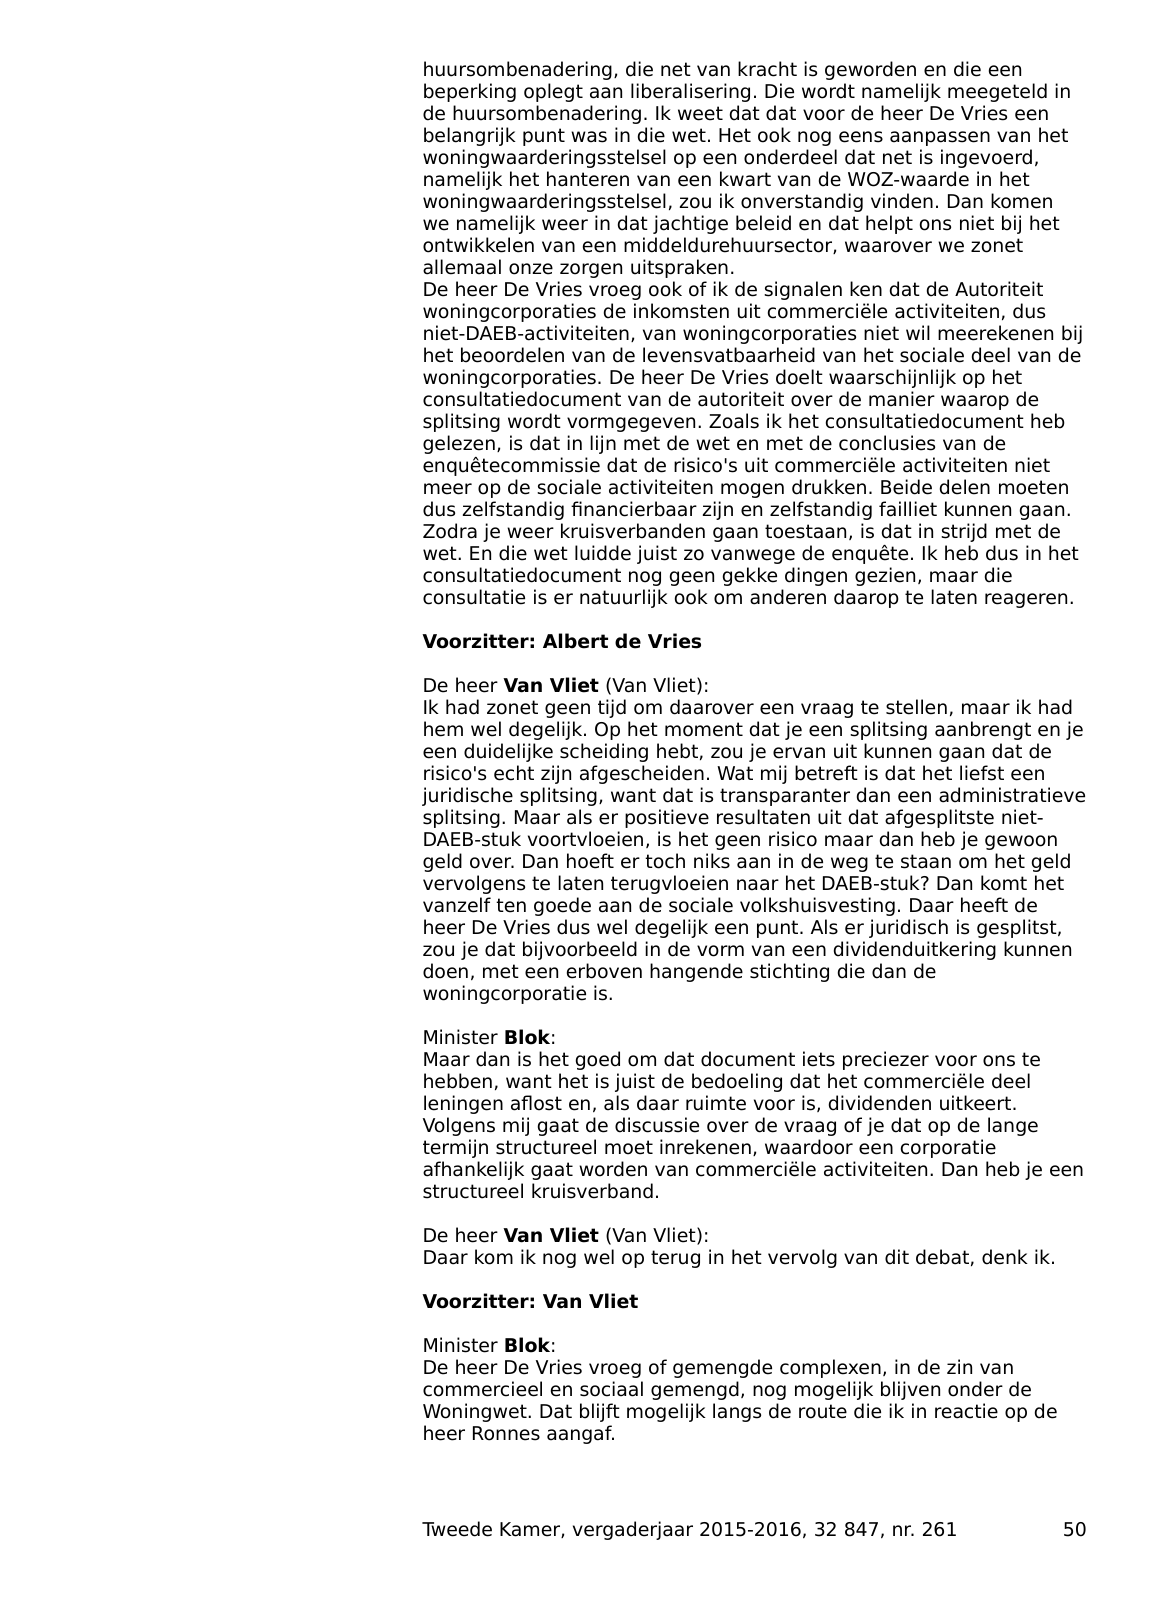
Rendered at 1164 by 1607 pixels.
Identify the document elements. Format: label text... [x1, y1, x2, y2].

text Minister Blok: [422, 1027, 1087, 1049]
text De heer Van Vliet (Van Vliet): [422, 675, 1087, 697]
text Ik had zonet geen tijd om daarover een vraag te stellen, maar ik had hem wel degelijk. Op het moment dat je een splitsing aanbrengt en je een duidelijke scheiding hebt, zou je ervan uit kunnen gaan dat de risico's echt zijn afgescheiden. Wat mij betreft is dat het liefst een juridische splitsing, want dat is transparanter dan een administratieve splitsing. Maar als er positieve resultaten uit dat afgesplitste niet-DAEB-stuk voortvloeien, is het geen risico maar dan heb je gewoon geld over. Dan hoeft er toch niks aan in de weg te staan om het geld vervolgens te laten terugvloeien naar het DAEB-stuk? Dan komt het vanzelf ten goede aan de sociale volkshuisvesting. Daar heeft de heer De Vries dus wel degelijk een punt. Als er juridisch is gesplitst, zou je dat bijvoorbeeld in de vorm van een dividenduitkering kunnen doen, met een erboven hangende stichting die dan de woningcorporatie is. [422, 697, 1087, 1004]
text De heer Van Vliet (Van Vliet): [422, 1225, 1087, 1247]
text Daar kom ik nog wel op terug in het vervolg van dit debat, denk ik. [422, 1247, 1087, 1269]
text Minister Blok: [422, 1335, 1087, 1357]
subtitle Voorzitter: Van Vliet [422, 1291, 1087, 1313]
text De heer De Vries vroeg ook of ik de signalen ken dat de Autoriteit woningcorporaties de inkomsten uit commerciële activiteiten, dus niet-DAEB-activiteiten, van woningcorporaties niet wil meerekenen bij het beoordelen van de levensvatbaarheid van het sociale deel van de woningcorporaties. De heer De Vries doelt waarschijnlijk op het consultatiedocument van de autoriteit over de manier waarop de splitsing wordt vormgegeven. Zoals ik het consultatiedocument heb gelezen, is dat in lijn met de wet en met de conclusies van de enquêtecommissie dat de risico's uit commerciële activiteiten niet meer op de sociale activiteiten mogen drukken. Beide delen moeten dus zelfstandig financierbaar zijn en zelfstandig failliet kunnen gaan. Zodra je weer kruisverbanden gaan toestaan, is dat in strijd met de wet. En die wet luidde juist zo vanwege de enquête. Ik heb dus in het consultatiedocument nog geen gekke dingen gezien, maar die consultatie is er natuurlijk ook om anderen daarop te laten reageren. [422, 279, 1087, 608]
text De heer De Vries vroeg of gemengde complexen, in de zin van commercieel en sociaal gemengd, nog mogelijk blijven onder de Woningwet. Dat blijft mogelijk langs de route die ik in reactie op de heer Ronnes aangaf. [422, 1357, 1087, 1445]
text Maar dan is het goed om dat document iets preciezer voor ons te hebben, want het is juist de bedoeling dat het commerciële deel leningen aflost en, als daar ruimte voor is, dividenden uitkeert. Volgens mij gaat de discussie over de vraag of je dat op de lange termijn structureel moet inrekenen, waardoor een corporatie afhankelijk gaat worden van commerciële activiteiten. Dan heb je een structureel kruisverband. [422, 1049, 1087, 1203]
subtitle Voorzitter: Albert de Vries [422, 631, 1087, 653]
text huursombenadering, die net van kracht is geworden en die een beperking oplegt aan liberalisering. Die wordt namelijk meegeteld in de huursombenadering. Ik weet dat dat voor de heer De Vries een belangrijk punt was in die wet. Het ook nog eens aanpassen van het woningwaarderingsstelsel op een onderdeel dat net is ingevoerd, namelijk het hanteren van een kwart van de WOZ-waarde in het woningwaarderingsstelsel, zou ik onverstandig vinden. Dan komen we namelijk weer in dat jachtige beleid en dat helpt ons niet bij het ontwikkelen van een middeldurehuursector, waarover we zonet allemaal onze zorgen uitspraken. [422, 59, 1087, 279]
